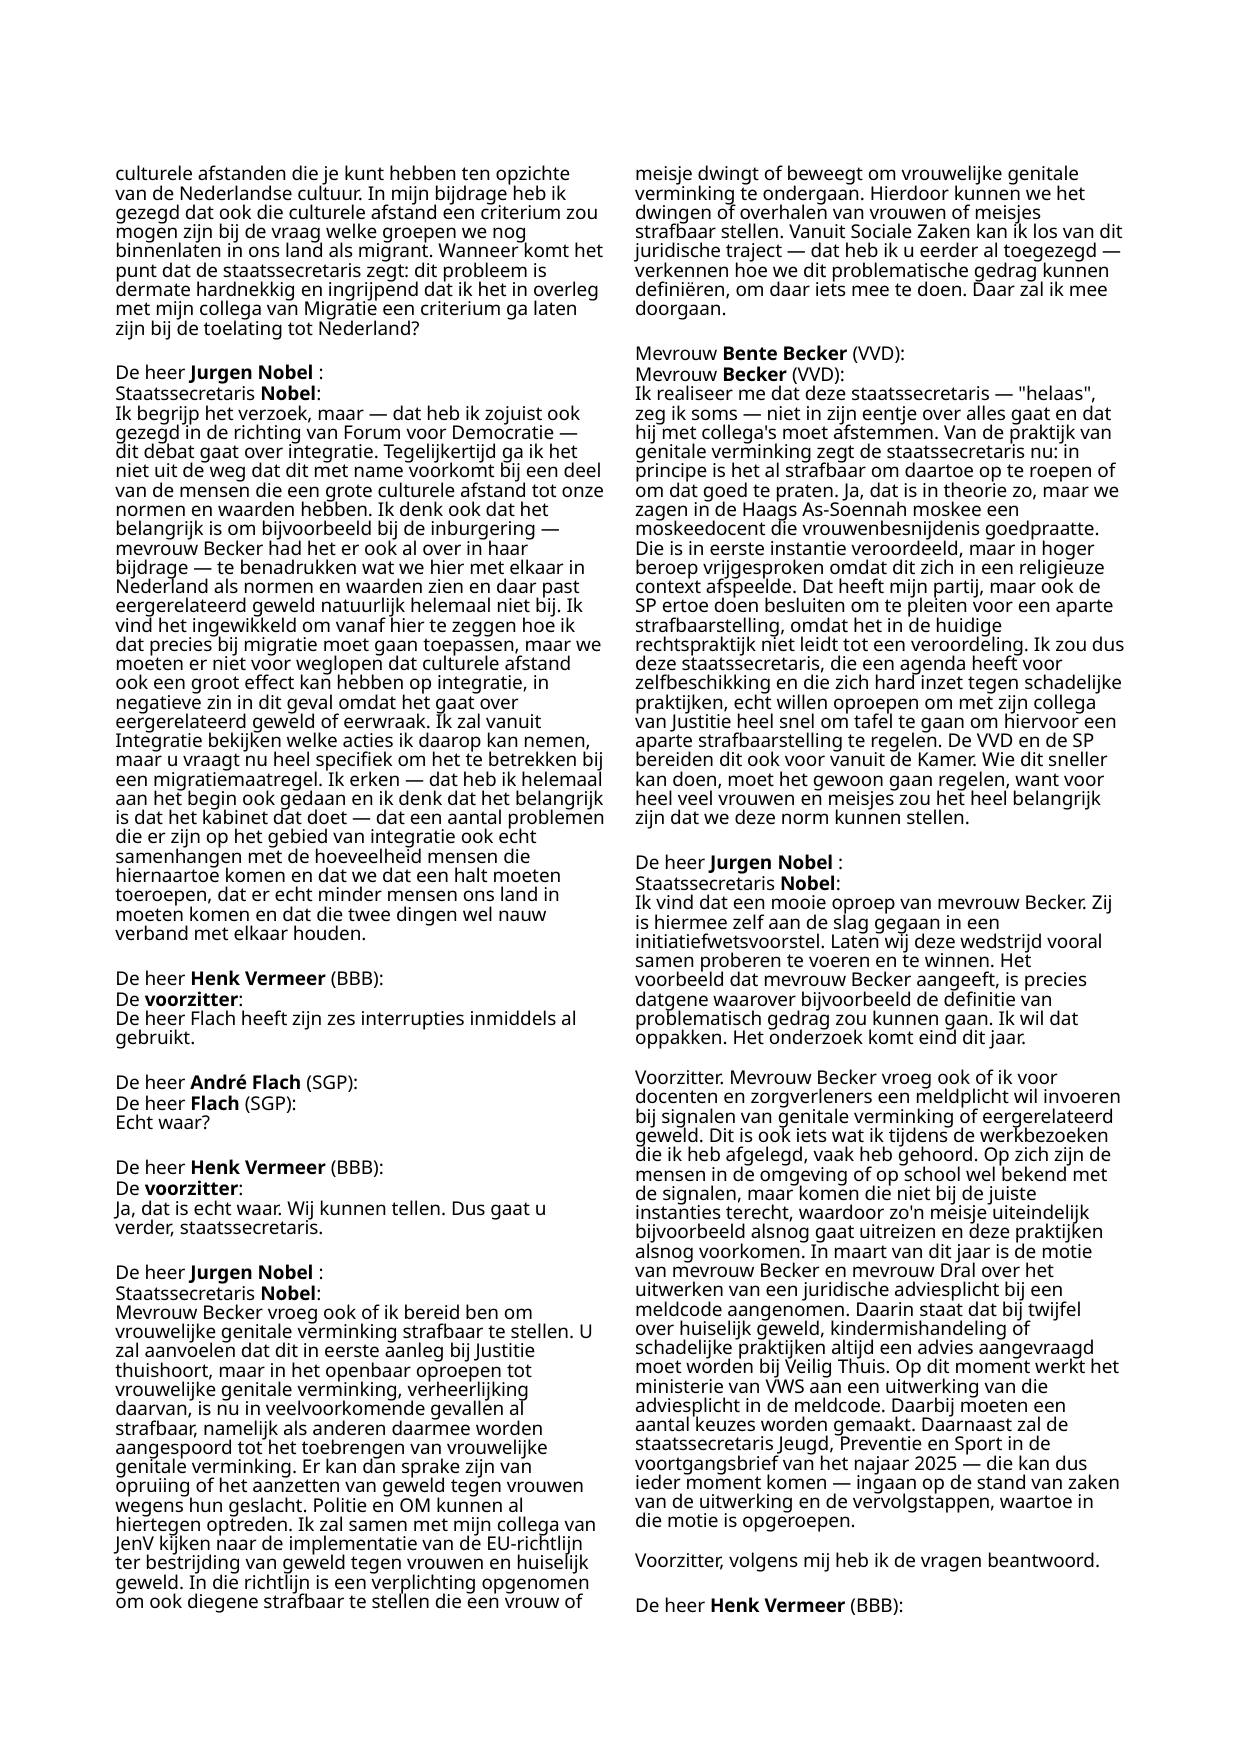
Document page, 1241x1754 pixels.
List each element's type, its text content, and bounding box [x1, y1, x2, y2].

text meisje dwingt of beweegt om vrouwelijke genitale verminking te ondergaan. Hierdoor kunnen we het dwingen of overhalen van vrouwen of meisjes strafbaar stellen. Vanuit Sociale Zaken kan ik los van dit juridische traject — dat heb ik u eerder al toegezegd — verkennen hoe we dit problematische gedrag kunnen definiëren, om daar iets mee te doen. Daar zal ik mee doorgaan. [635, 165, 1125, 319]
text Mevrouw Becker (VVD): [635, 366, 1125, 385]
text De heer Jurgen Nobel : [115, 359, 605, 385]
text Voorzitter, volgens mij heb ik de vragen beantwoord. [635, 1552, 1125, 1572]
text De voorzitter: [115, 1180, 605, 1199]
text Staatssecretaris Nobel: [635, 875, 1125, 894]
text De heer Flach heeft zijn zes interrupties inmiddels al gebruikt. [115, 1010, 605, 1048]
text De heer Henk Vermeer (BBB): [635, 1593, 1125, 1618]
text De heer Jurgen Nobel : [635, 849, 1125, 875]
text Voorzitter. Mevrouw Becker vroeg ook of ik voor docenten en zorgverleners een meldplicht wil invoeren bij signalen van genitale verminking of eergerelateerd geweld. Dit is ook iets wat ik tijdens de werkbezoeken die ik heb afgelegd, vaak heb gehoord. Op zich zijn de mensen in de omgeving of op school wel bekend met de signalen, maar komen die niet bij de juiste instanties terecht, waardoor zo'n meisje uiteindelijk bijvoorbeeld alsnog gaat uitreizen en deze praktijken alsnog voorkomen. In maart van dit jaar is de motie van mevrouw Becker en mevrouw Dral over het uitwerken van een juridische adviesplicht bij een meldcode aangenomen. Daarin staat dat bij twijfel over huiselijk geweld, kindermishandeling of schadelijke praktijken altijd een advies aangevraagd moet worden bij Veilig Thuis. Op dit moment werkt het ministerie van VWS aan een uitwerking van die adviesplicht in de meldcode. Daarbij moeten een aantal keuzes worden gemaakt. Daarnaast zal de staatssecretaris Jeugd, Preventie en Sport in de voortgangsbrief van het najaar 2025 — die kan dus ieder moment komen — ingaan op de stand van zaken van de uitwerking en de vervolgstappen, waartoe in die motie is opgeroepen. [635, 1069, 1125, 1532]
text Staatssecretaris Nobel: [115, 385, 605, 404]
text De voorzitter: [115, 991, 605, 1010]
text Ja, dat is echt waar. Wij kunnen tellen. Dus gaat u verder, staatssecretaris. [115, 1199, 605, 1238]
text Mevrouw Bente Becker (VVD): [635, 340, 1125, 366]
text culturele afstanden die je kunt hebben ten opzichte van de Nederlandse cultuur. In mijn bijdrage heb ik gezegd dat ook die culturele afstand een criterium zou mogen zijn bij de vraag welke groepen we nog binnenlaten in ons land als migrant. Wanneer komt het punt dat de staatssecretaris zegt: dit probleem is dermate hardnekkig en ingrijpend dat ik het in overleg met mijn collega van Migratie een criterium ga laten zijn bij de toelating tot Nederland? [115, 165, 605, 339]
text Mevrouw Becker vroeg ook of ik bereid ben om vrouwelijke genitale verminking strafbaar te stellen. U zal aanvoelen dat dit in eerste aanleg bij Justitie thuishoort, maar in het openbaar oproepen tot vrouwelijke genitale verminking, verheerlijking daarvan, is nu in veelvoorkomende gevallen al strafbaar, namelijk als anderen daarmee worden aangespoord tot het toebrengen van vrouwelijke genitale verminking. Er kan dan sprake zijn van opruiing of het aanzetten van geweld tegen vrouwen wegens hun geslacht. Politie en OM kunnen al hiertegen optreden. Ik zal samen met mijn collega van JenV kijken naar de implementatie van de EU-richtlijn ter bestrijding van geweld tegen vrouwen en huiselijk geweld. In die richtlijn is een verplichting opgenomen om ook diegene strafbaar te stellen die een vrouw of [115, 1304, 605, 1612]
text De heer Henk Vermeer (BBB): [115, 1154, 605, 1180]
text De heer André Flach (SGP): [115, 1069, 605, 1095]
text De heer Henk Vermeer (BBB): [115, 965, 605, 991]
text Ik begrijp het verzoek, maar — dat heb ik zojuist ook gezegd in de richting van Forum voor Democratie — dit debat gaat over integratie. Tegelijkertijd ga ik het niet uit de weg dat dit met name voorkomt bij een deel van de mensen die een grote culturele afstand tot onze normen en waarden hebben. Ik denk ook dat het belangrijk is om bijvoorbeeld bij de inburgering — mevrouw Becker had het er ook al over in haar bijdrage — te benadrukken wat we hier met elkaar in Nederland als normen en waarden zien en daar past eergerelateerd geweld natuurlijk helemaal niet bij. Ik vind het ingewikkeld om vanaf hier te zeggen hoe ik dat precies bij migratie moet gaan toepassen, maar we moeten er niet voor weglopen dat culturele afstand ook een groot effect kan hebben op integratie, in negatieve zin in dit geval omdat het gaat over eergerelateerd geweld of eerwraak. Ik zal vanuit Integratie bekijken welke acties ik daarop kan nemen, maar u vraagt nu heel specifiek om het te betrekken bij een migratiemaatregel. Ik erken — dat heb ik helemaal aan het begin ook gedaan en ik denk dat het belangrijk is dat het kabinet dat doet — dat een aantal problemen die er zijn op het gebied van integratie ook echt samenhangen met de hoeveelheid mensen die hiernaartoe komen en dat we dat een halt moeten toeroepen, dat er echt minder mensen ons land in moeten komen en dat die twee dingen wel nauw verband met elkaar houden. [115, 404, 605, 944]
text Ik realiseer me dat deze staatssecretaris — "helaas", zeg ik soms — niet in zijn eentje over alles gaat en dat hij met collega's moet afstemmen. Van de praktijk van genitale verminking zegt de staatssecretaris nu: in principe is het al strafbaar om daartoe op te roepen of om dat goed te praten. Ja, dat is in theorie zo, maar we zagen in de Haags As-Soennah moskee een moskeedocent die vrouwenbesnijdenis goedpraatte. Die is in eerste instantie veroordeeld, maar in hoger beroep vrijgesproken omdat dit zich in een religieuze context afspeelde. Dat heeft mijn partij, maar ook de SP ertoe doen besluiten om te pleiten voor een aparte strafbaarstelling, omdat het in de huidige rechtspraktijk niet leidt tot een veroordeling. Ik zou dus deze staatssecretaris, die een agenda heeft voor zelfbeschikking en die zich hard inzet tegen schadelijke praktijken, echt willen oproepen om met zijn collega van Justitie heel snel om tafel te gaan om hiervoor een aparte strafbaarstelling te regelen. De VVD en de SP bereiden dit ook voor vanuit de Kamer. Wie dit sneller kan doen, moet het gewoon gaan regelen, want voor heel veel vrouwen en meisjes zou het heel belangrijk zijn dat we deze norm kunnen stellen. [635, 385, 1125, 828]
text Ik vind dat een mooie oproep van mevrouw Becker. Zij is hiermee zelf aan de slag gegaan in een initiatiefwetsvoorstel. Laten wij deze wedstrijd vooral samen proberen te voeren en te winnen. Het voorbeeld dat mevrouw Becker aangeeft, is precies datgene waarover bijvoorbeeld de definitie van problematisch gedrag zou kunnen gaan. Ik wil dat oppakken. Het onderzoek komt eind dit jaar. [635, 894, 1125, 1048]
text De heer Flach (SGP): [115, 1095, 605, 1114]
text De heer Jurgen Nobel : [115, 1259, 605, 1284]
text Staatssecretaris Nobel: [115, 1284, 605, 1304]
text Echt waar? [115, 1114, 605, 1134]
